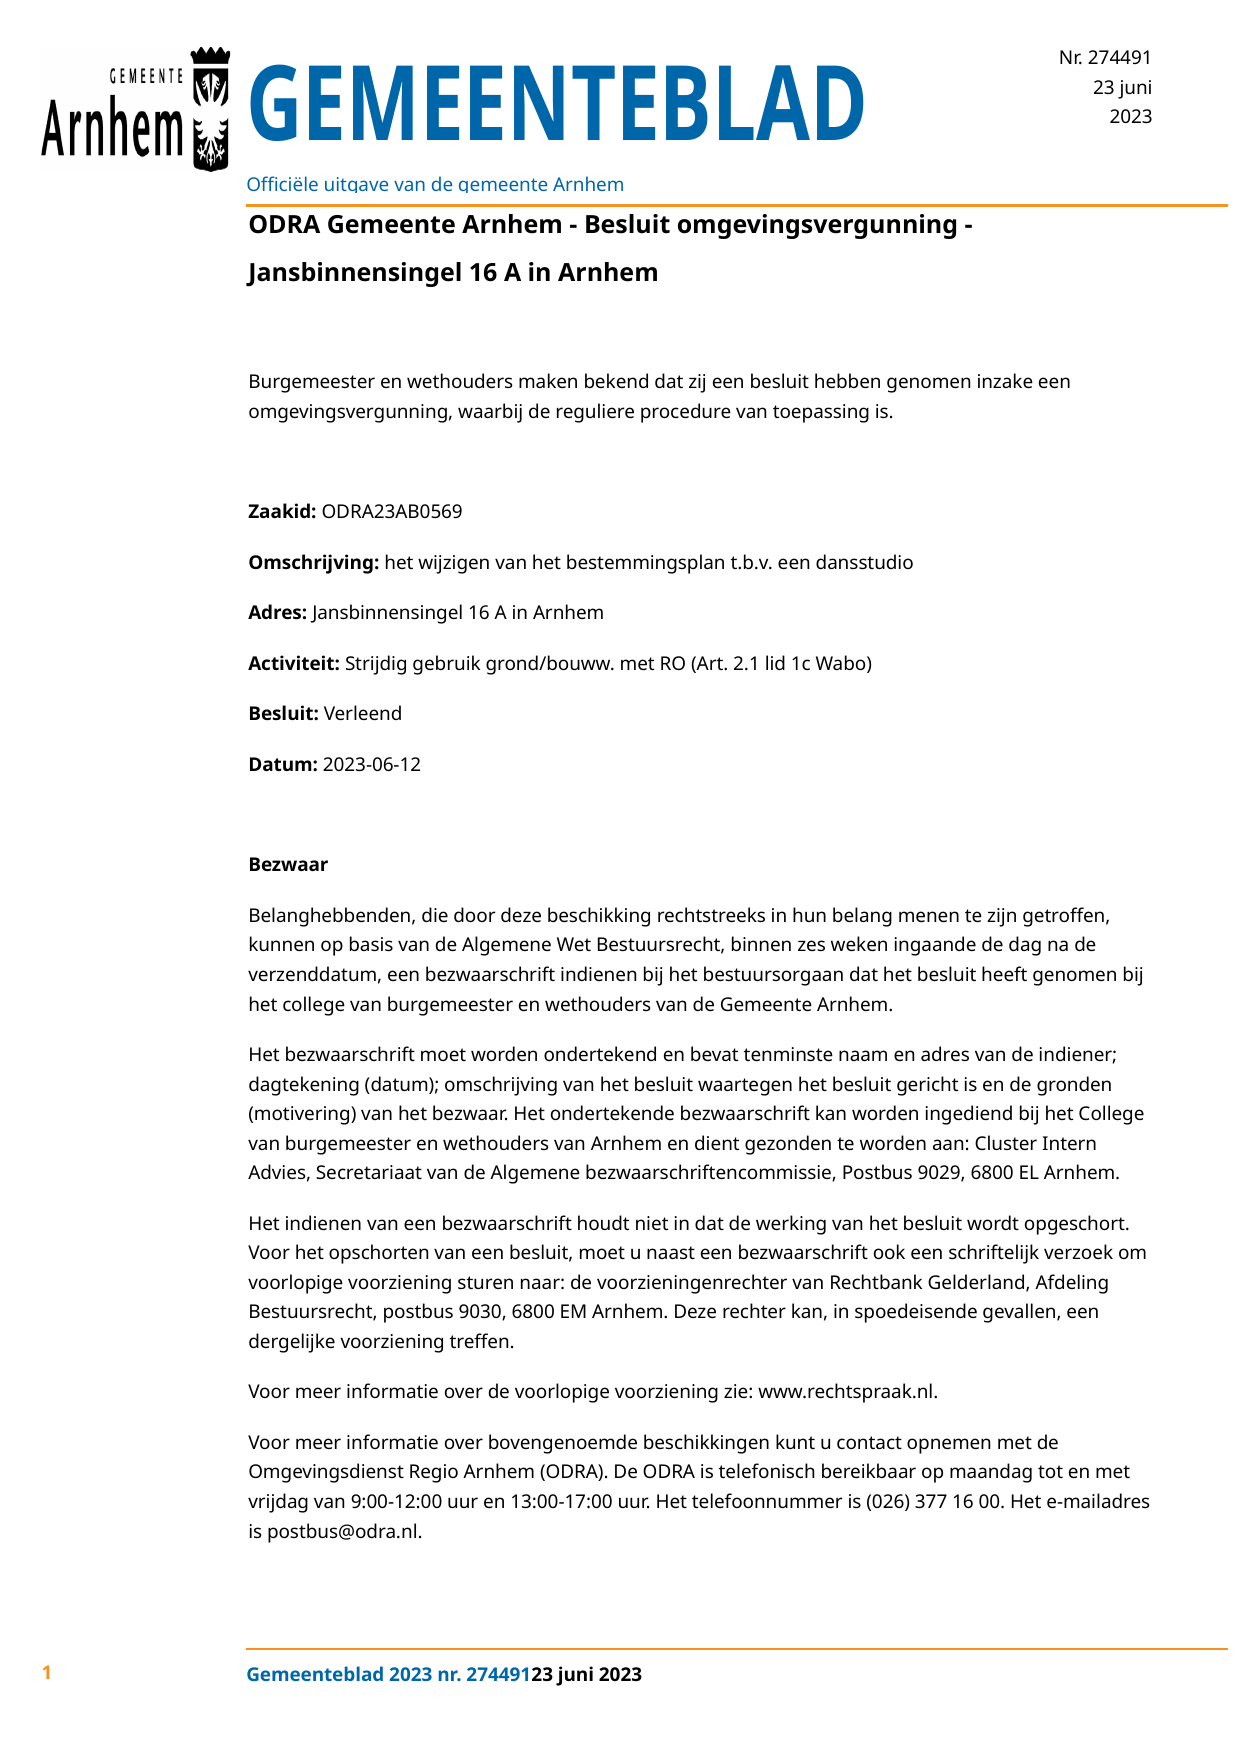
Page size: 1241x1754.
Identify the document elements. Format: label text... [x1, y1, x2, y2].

text Het bezwaarschrift moet worden ondertekend en bevat tenminste naam en adres van de indiener; dagtekening (datum); omschrijving van het besluit waartegen het besluit gericht is en de gronden (motivering) van het bezwaar. Het ondertekende bezwaarschrift kan worden ingediend bij het College van burgemeester en wethouders van Arnhem en dient gezonden te worden aan: Cluster Intern Advies, Secretariaat van de Algemene bezwaarschriftencommissie, Postbus 9029, 6800 EL Arnhem. [248, 1041, 1152, 1185]
text Bezwaar [248, 852, 1152, 877]
picture [41, 47, 231, 172]
text Het indienen van een bezwaarschrift houdt niet in dat de werking van het besluit wordt opgeschort. Voor het opschorten van een besluit, moet u naast een bezwaarschrift ook een schriftelijk verzoek om voorlopige voorziening sturen naar: de voorzieningenrechter van Rechtbank Gelderland, Afdeling Bestuursrecht, postbus 9030, 6800 EM Arnhem. Deze rechter kan, in spoedeisende gevallen, een dergelijke voorziening treffen. [248, 1210, 1152, 1354]
text Activiteit: Strijdig gebruik grond/bouww. met RO (Art. 2.1 lid 1c Wabo) [248, 650, 1152, 676]
text Voor meer informatie over bovengenoemde beschikkingen kunt u contact opnemen met de Omgevingsdienst Regio Arnhem (ODRA). De ODRA is telefonisch bereikbaar op maandag tot en met vrijdag van 9:00-12:00 uur en 13:00-17:00 uur. Het telefoonnummer is (026) 377 16 00. Het e-mailadres is postbus@odra.nl. [248, 1429, 1152, 1544]
text Adres: Jansbinnensingel 16 A in Arnhem [248, 599, 1152, 625]
text Voor meer informatie over de voorlopige voorziening zie: www.rechtspraak.nl. [248, 1379, 1152, 1404]
text ODRA Gemeente Arnhem - Besluit omgevingsvergunning - Jansbinnensingel 16 A in Arnhem [248, 207, 1152, 288]
text Besluit: Verleend [248, 700, 1152, 726]
text Belanghebbenden, die door deze beschikking rechtstreeks in hun belang menen te zijn getroffen, kunnen op basis van de Algemene Wet Bestuursrecht, binnen zes weken ingaande de dag na de verzenddatum, een bezwaarschrift indienen bij het bestuursorgaan dat het besluit heeft genomen bij het college van burgemeester en wethouders van de Gemeente Arnhem. [248, 902, 1152, 1017]
text Omschrijving: het wijzigen van het bestemmingsplan t.b.v. een dansstudio [248, 549, 1152, 575]
text Burgemeester en wethouders maken bekend dat zij een besluit hebben genomen inzake een omgevingsvergunning, waarbij de reguliere procedure van toepassing is. [248, 368, 1152, 424]
text Zaakid: ODRA23AB0569 [248, 499, 1152, 524]
text Datum: 2023-06-12 [248, 751, 1152, 777]
